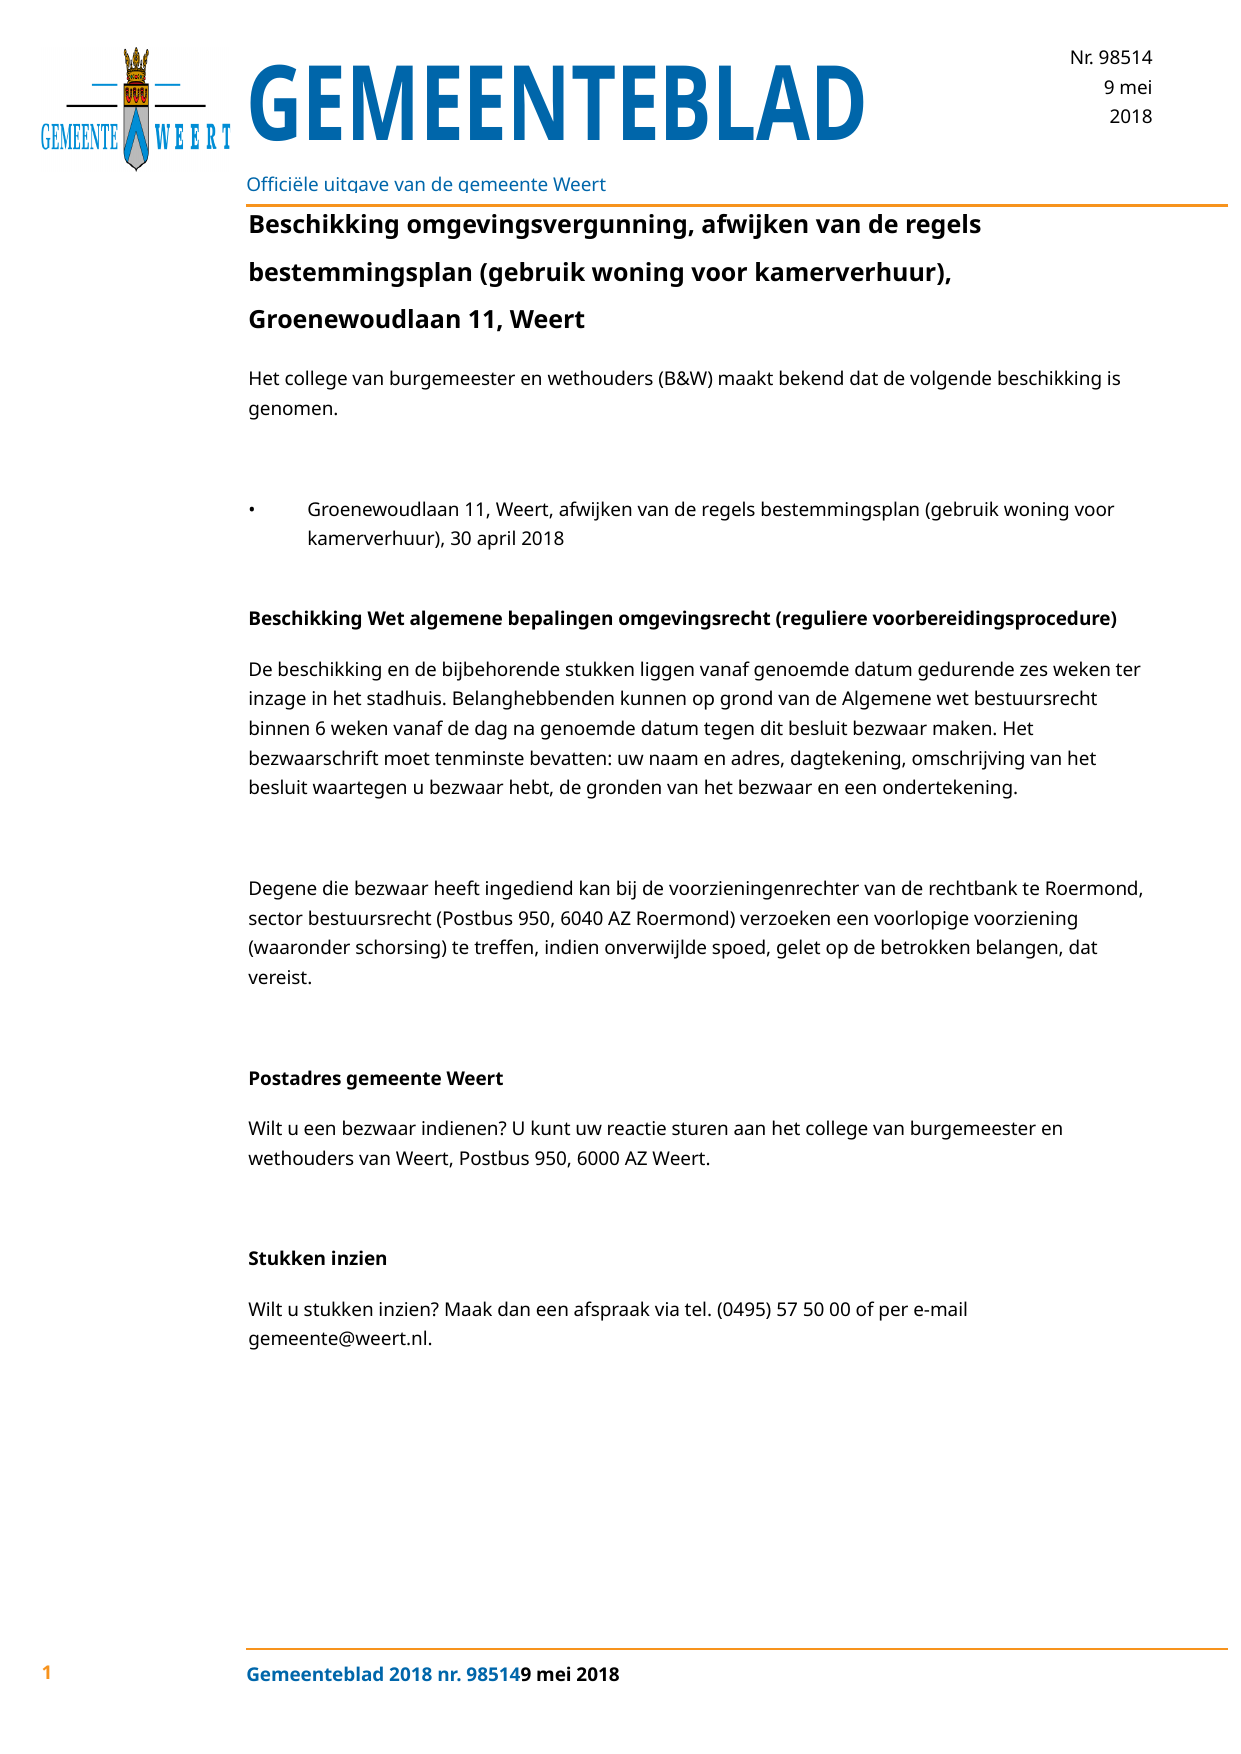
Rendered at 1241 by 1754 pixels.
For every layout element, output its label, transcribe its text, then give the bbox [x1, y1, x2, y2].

text Stukken inzien [248, 1246, 1152, 1271]
picture [41, 47, 231, 172]
text Wilt u een bezwaar indienen? U kunt uw reactie sturen aan het college van burgemeester en wethouders van Weert, Postbus 950, 6000 AZ Weert. [248, 1115, 1152, 1170]
text Wilt u stukken inzien? Maak dan een afspraak via tel. (0495) 57 50 00 of per e-mail gemeente@weert.nl. [248, 1296, 1152, 1351]
text Het college van burgemeester en wethouders (B&W) maakt bekend dat de volgende beschikking is genomen. [248, 366, 1152, 421]
text Postadres gemeente Weert [248, 1065, 1152, 1090]
text Beschikking Wet algemene bepalingen omgevingsrecht (reguliere voorbereidingsprocedure) [248, 606, 1152, 631]
list Groenewoudlaan 11, Weert, afwijken van de regels bestemmingsplan (gebruik woning voor kamerverhuur), 30 april 2018 [248, 496, 1152, 551]
text Beschikking omgevingsvergunning, afwijken van de regels bestemmingsplan (gebruik woning voor kamerverhuur), Groenewoudlaan 11, Weert [248, 207, 1152, 336]
text Degene die bezwaar heeft ingediend kan bij de voorzieningenrechter van de rechtbank te Roermond, sector bestuursrecht (Postbus 950, 6040 AZ Roermond) verzoeken een voorlopige voorziening (waaronder schorsing) te treffen, indien onverwijlde spoed, gelet op de betrokken belangen, dat vereist. [248, 875, 1152, 989]
text De beschikking en de bijbehorende stukken liggen vanaf genoemde datum gedurende zes weken ter inzage in het stadhuis. Belanghebbenden kunnen op grond van de Algemene wet bestuursrecht binnen 6 weken vanaf de dag na genoemde datum tegen dit besluit bezwaar maken. Het bezwaarschrift moet tenminste bevatten: uw naam en adres, dagtekening, omschrijving van het besluit waartegen u bezwaar hebt, de gronden van het bezwaar en een ondertekening. [248, 656, 1152, 800]
